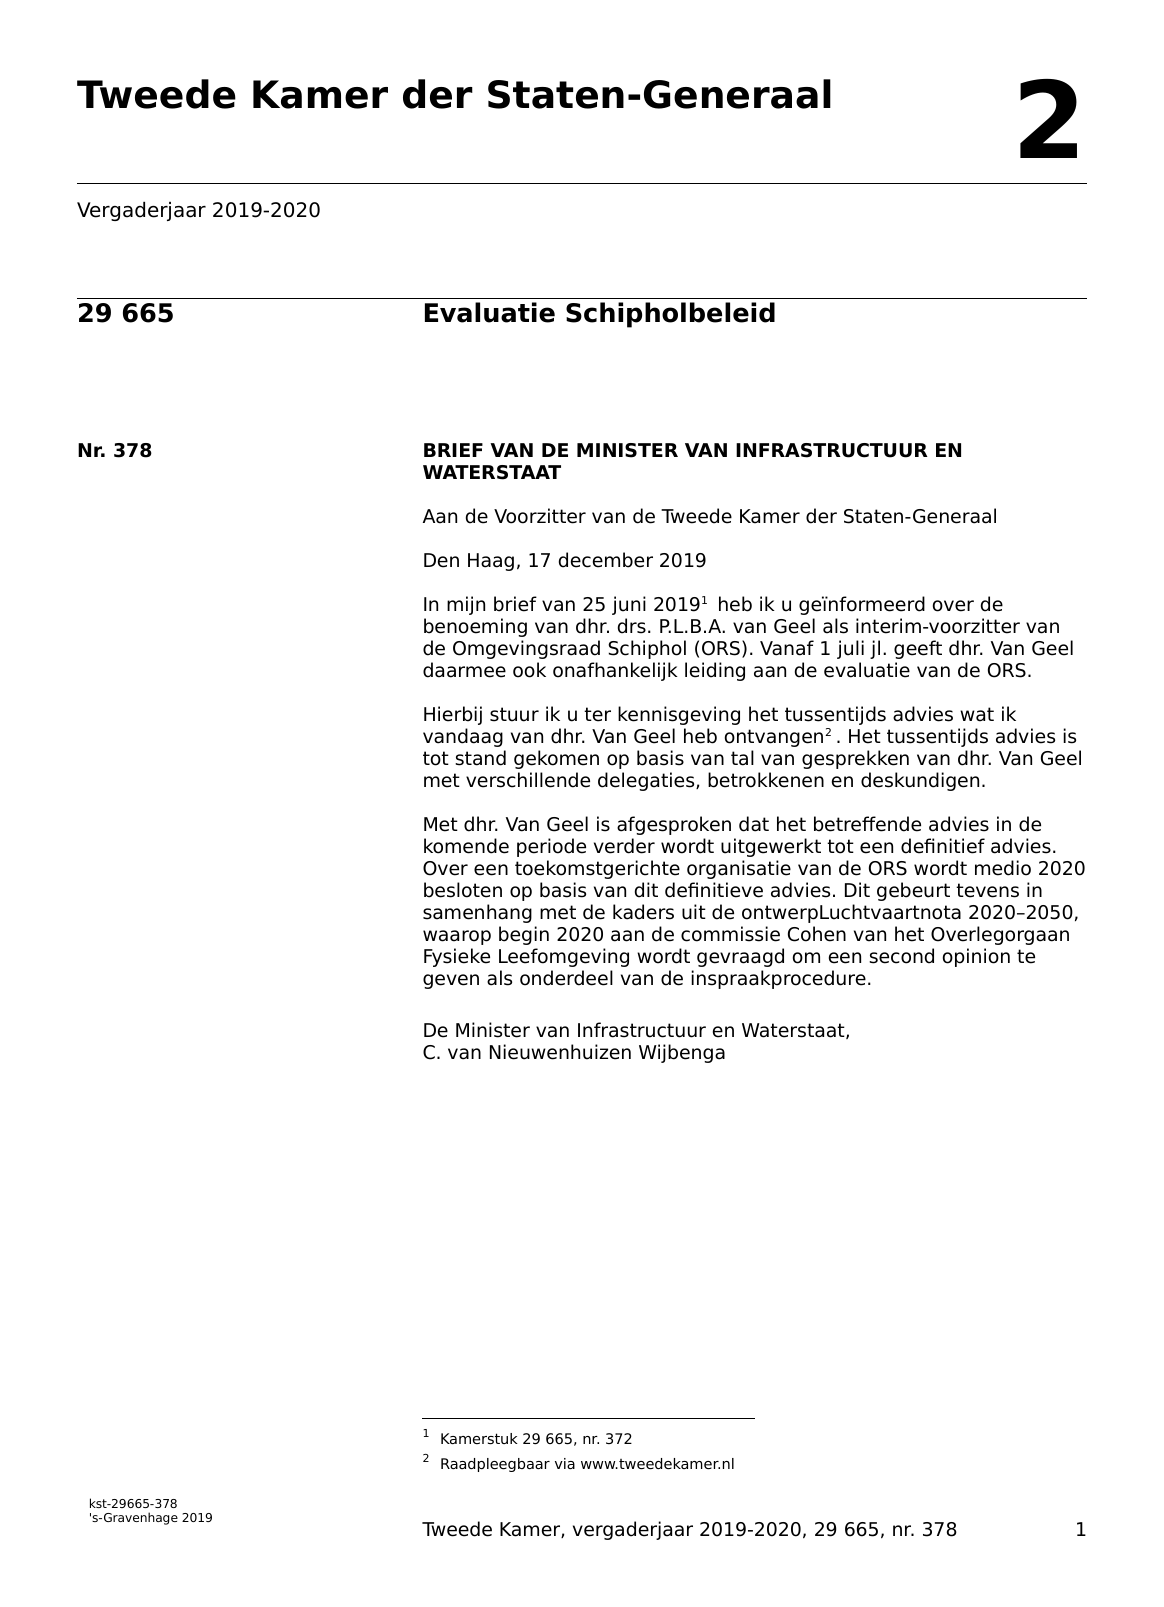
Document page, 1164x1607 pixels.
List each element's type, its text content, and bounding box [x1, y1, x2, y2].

text Met dhr. Van Geel is afgesproken dat het betreffende advies in de komende periode verder wordt uitgewerkt tot een definitief advies. Over een toekomstgerichte organisatie van de ORS wordt medio 2020 besloten op basis van dit definitieve advies. Dit gebeurt tevens in samenhang met de kaders uit de ontwerpLuchtvaartnota 2020–2050, waarop begin 2020 aan de commissie Cohen van het Overlegorgaan Fysieke Leefomgeving wordt gevraagd om een second opinion te geven als onderdeel van de inspraakprocedure. [422, 814, 1087, 990]
text Aan de Voorzitter van de Tweede Kamer der Staten-Generaal [422, 506, 1087, 528]
table_header Tweede Kamer der Staten-Generaal [77, 59, 886, 183]
text 's-Gravenhage 2019 [88, 1511, 323, 1525]
subtitle Nr. 378 BRIEF VAN DE MINISTER VAN INFRASTRUCTUUR EN WATERSTAAT [77, 440, 1087, 484]
table_cell Vergaderjaar 2019-2020 [77, 184, 1087, 298]
text In mijn brief van 25 juni 2019 heb ik u geïnformeerd over de benoeming van dhr. drs. P.L.B.A. van Geel als interim-voorzitter van de Omgevingsraad Schiphol (ORS). Vanaf 1 juli jl. geeft dhr. Van Geel daarmee ook onafhankelijk leiding aan de evaluatie van de ORS. [422, 594, 1087, 682]
text kst-29665-378 [88, 1497, 323, 1511]
subtitle 29 665 Evaluatie Schipholbeleid [77, 299, 1087, 329]
text Hierbij stuur ik u ter kennisgeving het tussentijds advies wat ik vandaag van dhr. Van Geel heb ontvangen. Het tussentijds advies is tot stand gekomen op basis van tal van gesprekken van dhr. Van Geel met verschillende delegaties, betrokkenen en deskundigen. [422, 704, 1087, 792]
table_header 2 [886, 59, 1087, 183]
text De Minister van Infrastructuur en Waterstaat, C. van Nieuwenhuizen Wijbenga [422, 1020, 1087, 1064]
text Kamerstuk 29 665, nr. 372 [422, 1427, 1087, 1449]
text Raadpleegbaar via www.tweedekamer.nl [422, 1452, 1087, 1474]
text Den Haag, 17 december 2019 [422, 550, 1087, 572]
